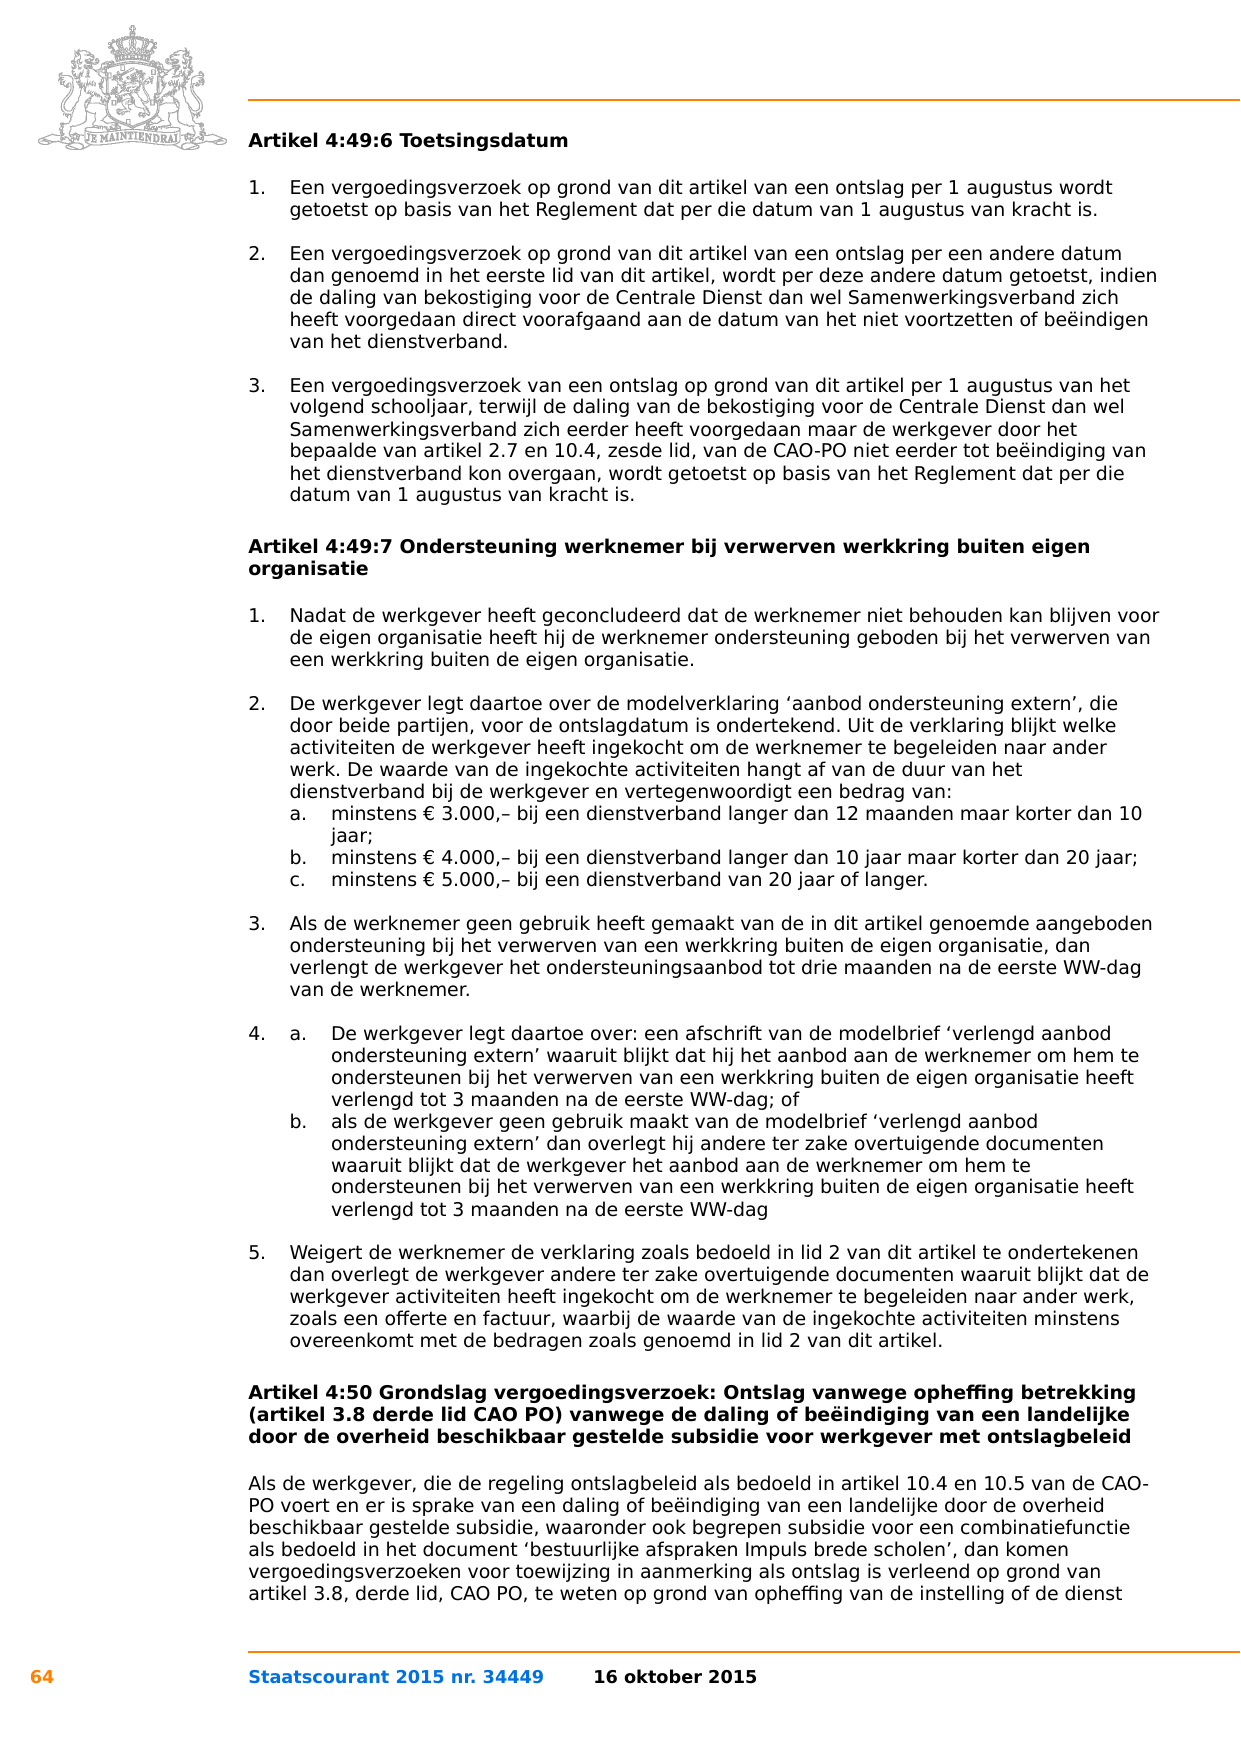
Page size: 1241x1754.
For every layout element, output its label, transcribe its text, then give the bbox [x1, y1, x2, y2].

subtitle Artikel 4:49:7 Ondersteuning werknemer bij verwerven werkkring buiten eigen organisatie [248, 536, 1163, 580]
subtitle Artikel 4:49:6 Toetsingsdatum [248, 130, 1163, 152]
text a. minstens € 3.000,– bij een dienstverband langer dan 12 maanden maar korter dan 10 jaar; [289, 803, 1163, 847]
text 2. Een vergoedingsverzoek op grond van dit artikel van een ontslag per een andere datum dan genoemd in het eerste lid van dit artikel, wordt per deze andere datum getoetst, indien de daling van bekostiging voor de Centrale Dienst dan wel Samenwerkingsverband zich heeft voorgedaan direct voorafgaand aan de datum van het niet voortzetten of beëindigen van het dienstverband. [248, 243, 1163, 353]
text 2. De werkgever legt daartoe over de modelverklaring ‘aanbod ondersteuning extern’, die door beide partijen, voor de ontslagdatum is ondertekend. Uit de verklaring blijkt welke activiteiten de werkgever heeft ingekocht om de werknemer te begeleiden naar ander werk. De waarde van de ingekochte activiteiten hangt af van de duur van het dienstverband bij de werkgever en vertegenwoordigt een bedrag van: [248, 693, 1163, 803]
text 1. Een vergoedingsverzoek op grond van dit artikel van een ontslag per 1 augustus wordt getoetst op basis van het Reglement dat per die datum van 1 augustus van kracht is. [248, 177, 1163, 221]
subtitle Artikel 4:50 Grondslag vergoedingsverzoek: Ontslag vanwege opheffing betrekking (artikel 3.8 derde lid CAO PO) vanwege de daling of beëindiging van een landelijke door de overheid beschikbaar gestelde subsidie voor werkgever met ontslagbeleid [248, 1382, 1163, 1448]
text 1. Nadat de werkgever heeft geconcludeerd dat de werknemer niet behouden kan blijven voor de eigen organisatie heeft hij de werknemer ondersteuning geboden bij het verwerven van een werkkring buiten de eigen organisatie. [248, 605, 1163, 671]
text b. als de werkgever geen gebruik maakt van de modelbrief ‘verlengd aanbod ondersteuning extern’ dan overlegt hij andere ter zake overtuigende documenten waaruit blijkt dat de werkgever het aanbod aan de werknemer om hem te ondersteunen bij het verwerven van een werkkring buiten de eigen organisatie heeft verlengd tot 3 maanden na de eerste WW-dag [289, 1111, 1163, 1220]
text 4. a. De werkgever legt daartoe over: een afschrift van de modelbrief ‘verlengd aanbod ondersteuning extern’ waaruit blijkt dat hij het aanbod aan de werknemer om hem te ondersteunen bij het verwerven van een werkkring buiten de eigen organisatie heeft verlengd tot 3 maanden na de eerste WW-dag; of [248, 1023, 1163, 1111]
text b. minstens € 4.000,– bij een dienstverband langer dan 10 jaar maar korter dan 20 jaar; [289, 847, 1163, 869]
text 5. Weigert de werknemer de verklaring zoals bedoeld in lid 2 van dit artikel te ondertekenen dan overlegt de werkgever andere ter zake overtuigende documenten waaruit blijkt dat de werkgever activiteiten heeft ingekocht om de werknemer te begeleiden naar ander werk, zoals een offerte en factuur, waarbij de waarde van de ingekochte activiteiten minstens overeenkomt met de bedragen zoals genoemd in lid 2 van dit artikel. [248, 1242, 1163, 1352]
text c. minstens € 5.000,– bij een dienstverband van 20 jaar of langer. [289, 869, 1163, 891]
text 3. Als de werknemer geen gebruik heeft gemaakt van de in dit artikel genoemde aangeboden ondersteuning bij het verwerven van een werkkring buiten de eigen organisatie, dan verlengt de werkgever het ondersteuningsaanbod tot drie maanden na de eerste WW-dag van de werknemer. [248, 913, 1163, 1001]
picture [38, 25, 227, 150]
text Als de werkgever, die de regeling ontslagbeleid als bedoeld in artikel 10.4 en 10.5 van de CAO-PO voert en er is sprake van een daling of beëindiging van een landelijke door de overheid beschikbaar gestelde subsidie, waaronder ook begrepen subsidie voor een combinatiefunctie als bedoeld in het document ‘bestuurlijke afspraken Impuls brede scholen’, dan komen vergoedingsverzoeken voor toewijzing in aanmerking als ontslag is verleend op grond van artikel 3.8, derde lid, CAO PO, te weten op grond van opheffing van de instelling of de dienst [248, 1473, 1163, 1605]
text 3. Een vergoedingsverzoek van een ontslag op grond van dit artikel per 1 augustus van het volgend schooljaar, terwijl de daling van de bekostiging voor de Centrale Dienst dan wel Samenwerkingsverband zich eerder heeft voorgedaan maar de werkgever door het bepaalde van artikel 2.7 en 10.4, zesde lid, van de CAO-PO niet eerder tot beëindiging van het dienstverband kon overgaan, wordt getoetst op basis van het Reglement dat per die datum van 1 augustus van kracht is. [248, 374, 1163, 506]
